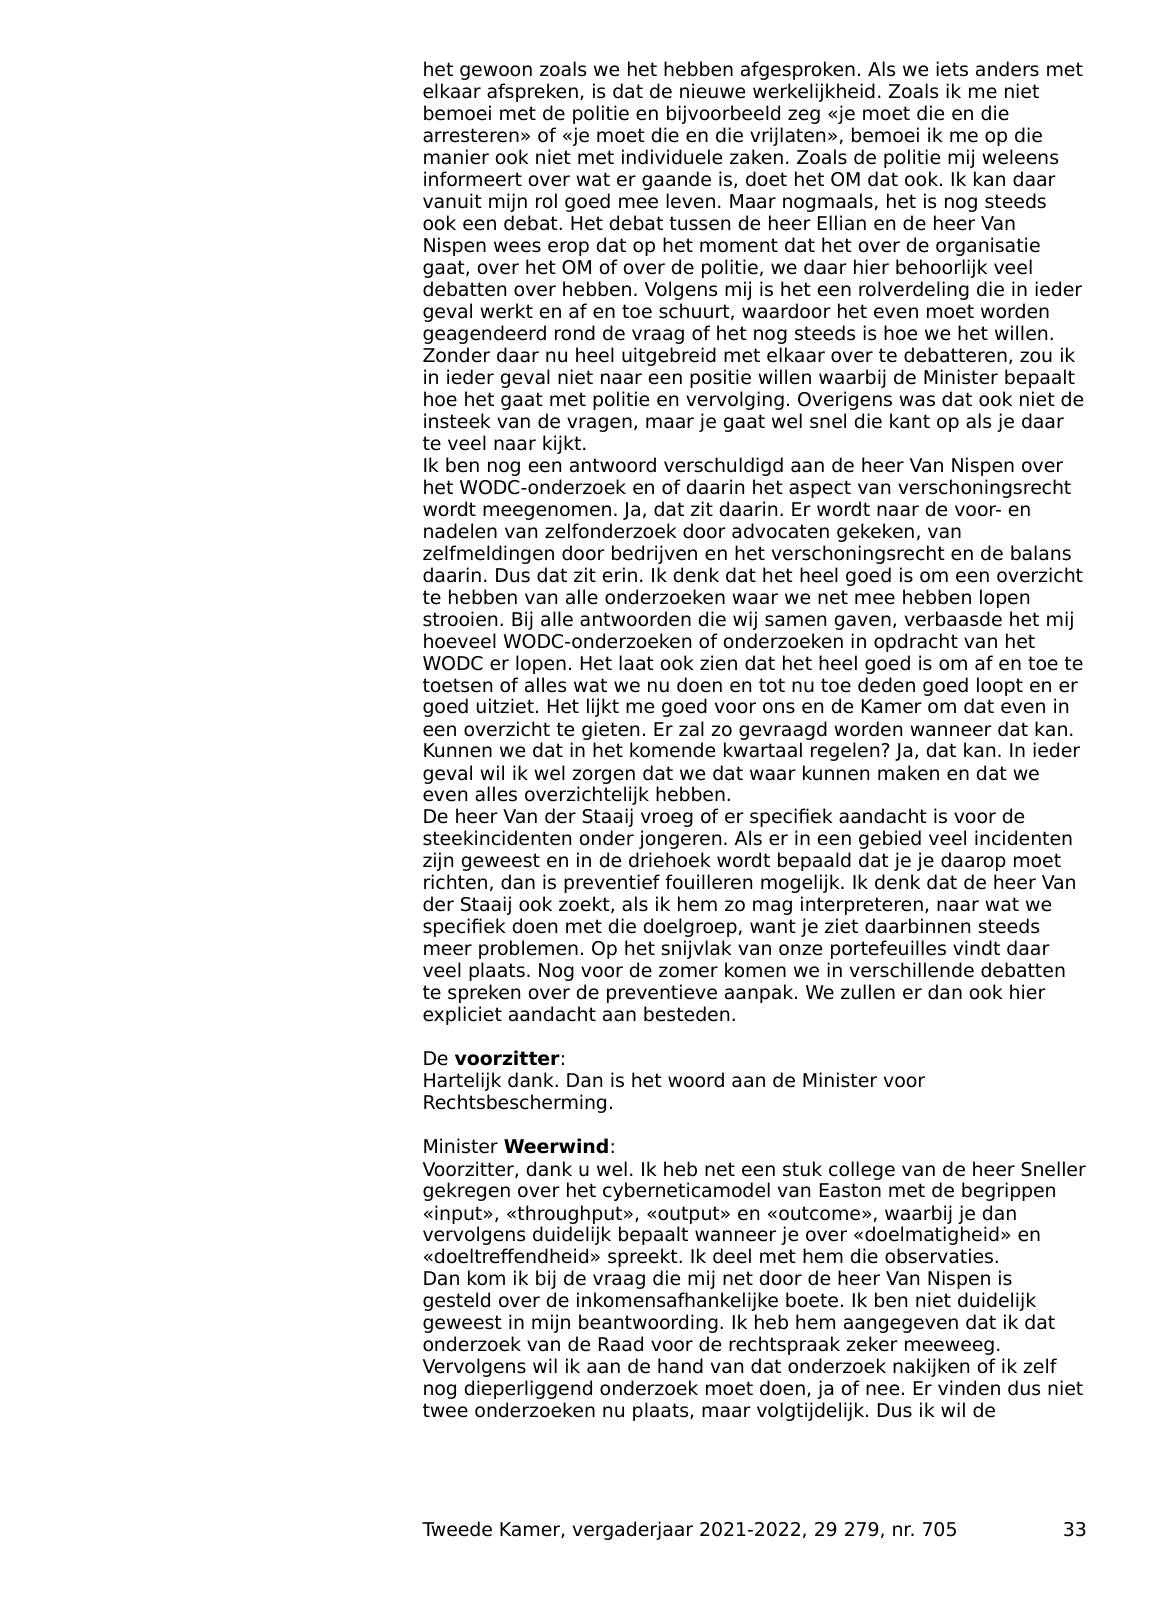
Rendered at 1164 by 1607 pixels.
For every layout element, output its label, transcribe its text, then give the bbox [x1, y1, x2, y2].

text Ik ben nog een antwoord verschuldigd aan de heer Van Nispen over het WODC-onderzoek en of daarin het aspect van verschoningsrecht wordt meegenomen. Ja, dat zit daarin. Er wordt naar de voor- en nadelen van zelfonderzoek door advocaten gekeken, van zelfmeldingen door bedrijven en het verschoningsrecht en de balans daarin. Dus dat zit erin. Ik denk dat het heel goed is om een overzicht te hebben van alle onderzoeken waar we net mee hebben lopen strooien. Bij alle antwoorden die wij samen gaven, verbaasde het mij hoeveel WODC-onderzoeken of onderzoeken in opdracht van het WODC er lopen. Het laat ook zien dat het heel goed is om af en toe te toetsen of alles wat we nu doen en tot nu toe deden goed loopt en er goed uitziet. Het lijkt me goed voor ons en de Kamer om dat even in een overzicht te gieten. Er zal zo gevraagd worden wanneer dat kan. Kunnen we dat in het komende kwartaal regelen? Ja, dat kan. In ieder geval wil ik wel zorgen dat we dat waar kunnen maken en dat we even alles overzichtelijk hebben. [422, 455, 1087, 806]
text Minister Weerwind: [422, 1136, 1087, 1158]
text De voorzitter: [422, 1048, 1087, 1070]
text Hartelijk dank. Dan is het woord aan de Minister voor Rechtsbescherming. [422, 1070, 1087, 1114]
text Dan kom ik bij de vraag die mij net door de heer Van Nispen is gesteld over de inkomensafhankelijke boete. Ik ben niet duidelijk geweest in mijn beantwoording. Ik heb hem aangegeven dat ik dat onderzoek van de Raad voor de rechtspraak zeker meeweeg. Vervolgens wil ik aan de hand van dat onderzoek nakijken of ik zelf nog dieperliggend onderzoek moet doen, ja of nee. Er vinden dus niet twee onderzoeken nu plaats, maar volgtijdelijk. Dus ik wil de [422, 1268, 1087, 1422]
text het gewoon zoals we het hebben afgesproken. Als we iets anders met elkaar afspreken, is dat de nieuwe werkelijkheid. Zoals ik me niet bemoei met de politie en bijvoorbeeld zeg «je moet die en die arresteren» of «je moet die en die vrijlaten», bemoei ik me op die manier ook niet met individuele zaken. Zoals de politie mij weleens informeert over wat er gaande is, doet het OM dat ook. Ik kan daar vanuit mijn rol goed mee leven. Maar nogmaals, het is nog steeds ook een debat. Het debat tussen de heer Ellian en de heer Van Nispen wees erop dat op het moment dat het over de organisatie gaat, over het OM of over de politie, we daar hier behoorlijk veel debatten over hebben. Volgens mij is het een rolverdeling die in ieder geval werkt en af en toe schuurt, waardoor het even moet worden geagendeerd rond de vraag of het nog steeds is hoe we het willen. Zonder daar nu heel uitgebreid met elkaar over te debatteren, zou ik in ieder geval niet naar een positie willen waarbij de Minister bepaalt hoe het gaat met politie en vervolging. Overigens was dat ook niet de insteek van de vragen, maar je gaat wel snel die kant op als je daar te veel naar kijkt. [422, 59, 1087, 455]
text Voorzitter, dank u wel. Ik heb net een stuk college van de heer Sneller gekregen over het cyberneticamodel van Easton met de begrippen «input», «throughput», «output» en «outcome», waarbij je dan vervolgens duidelijk bepaalt wanneer je over «doelmatigheid» en «doeltreffendheid» spreekt. Ik deel met hem die observaties. [422, 1158, 1087, 1268]
text De heer Van der Staaij vroeg of er specifiek aandacht is voor de steekincidenten onder jongeren. Als er in een gebied veel incidenten zijn geweest en in de driehoek wordt bepaald dat je je daarop moet richten, dan is preventief fouilleren mogelijk. Ik denk dat de heer Van der Staaij ook zoekt, als ik hem zo mag interpreteren, naar wat we specifiek doen met die doelgroep, want je ziet daarbinnen steeds meer problemen. Op het snijvlak van onze portefeuilles vindt daar veel plaats. Nog voor de zomer komen we in verschillende debatten te spreken over de preventieve aanpak. We zullen er dan ook hier expliciet aandacht aan besteden. [422, 806, 1087, 1026]
